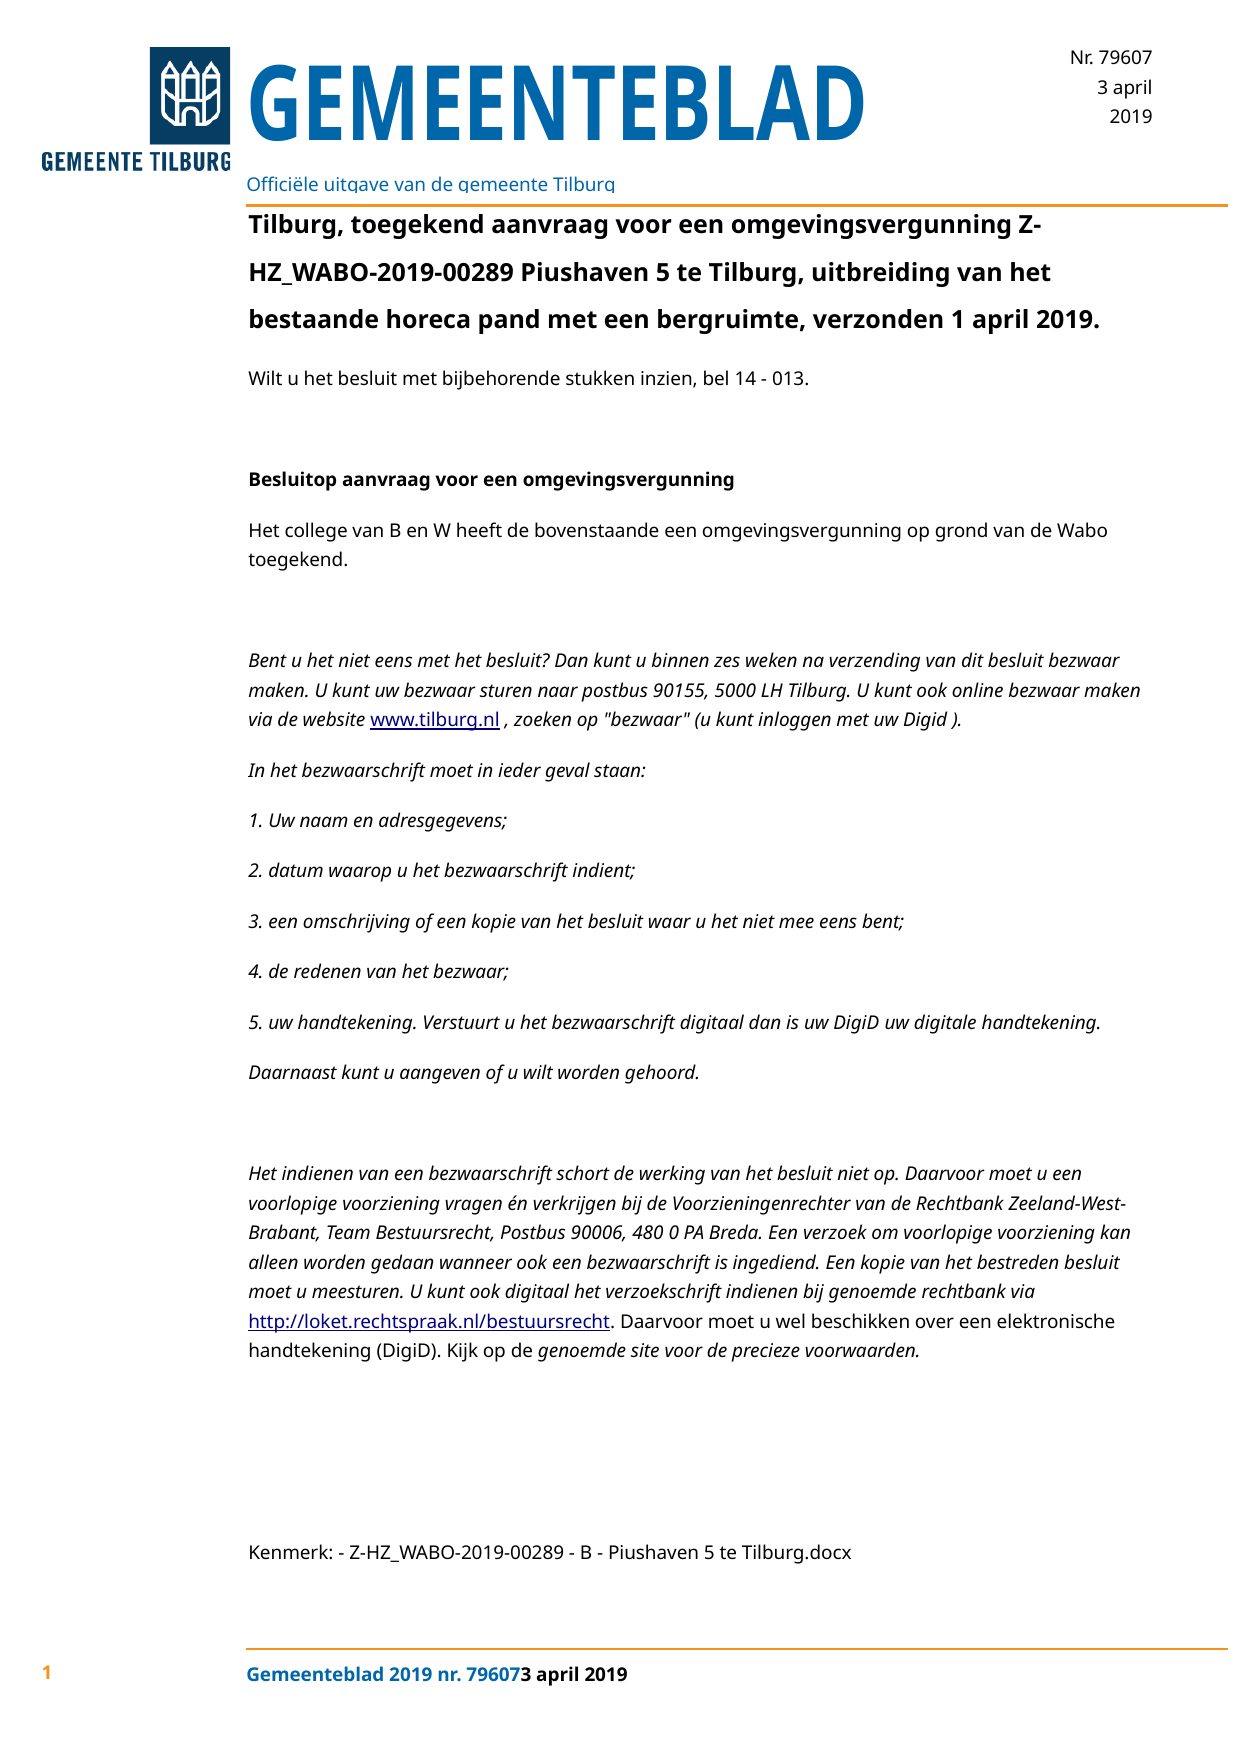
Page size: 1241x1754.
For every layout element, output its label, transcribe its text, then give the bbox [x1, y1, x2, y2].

picture [41, 47, 231, 172]
text Het college van B en W heeft de bovenstaande een omgevingsvergunning op grond van de Wabo toegekend. [248, 517, 1152, 572]
text Kenmerk: - Z-HZ_WABO-2019-00289 - B - Piushaven 5 te Tilburg.docx [248, 1539, 1152, 1565]
text Besluitop aanvraag voor een omgevingsvergunning [248, 466, 1152, 492]
text Bent u het niet eens met het besluit? Dan kunt u binnen zes weken na verzending van dit besluit bezwaar maken. U kunt uw bezwaar sturen naar postbus 90155, 5000 LH Tilburg. U kunt ook online bezwaar maken via de website www.tilburg.nl , zoeken op "bezwaar" (u kunt inloggen met uw Digid ). [248, 647, 1152, 732]
text Daarnaast kunt u aangeven of u wilt worden gehoord. [248, 1059, 1152, 1085]
text 5. uw handtekening. Verstuurt u het bezwaarschrift digitaal dan is uw DigiD uw digitale handtekening. [248, 1009, 1152, 1034]
text Het indienen van een bezwaarschrift schort de werking van het besluit niet op. Daarvoor moet u een voorlopige voorziening vragen én verkrijgen bij de Voorzieningenrechter van de Rechtbank Zeeland-West-Brabant, Team Bestuursrecht, Postbus 90006, 480 0 PA Breda. Een verzoek om voorlopige voorziening kan alleen worden gedaan wanneer ook een bezwaarschrift is ingediend. Een kopie van het bestreden besluit moet u meesturen. U kunt ook digitaal het verzoekschrift indienen bij genoemde rechtbank via http://loket.rechtspraak.nl/bestuursrecht. Daarvoor moet u wel beschikken over een elektronische handtekening (DigiD). Kijk op de genoemde site voor de precieze voorwaarden. [248, 1160, 1152, 1363]
text 1. Uw naam en adresgegevens; [248, 807, 1152, 833]
text Wilt u het besluit met bijbehorende stukken inzien, bel 14 - 013. [248, 366, 1152, 391]
text 2. datum waarop u het bezwaarschrift indient; [248, 858, 1152, 883]
text 3. een omschrijving of een kopie van het besluit waar u het niet mee eens bent; [248, 908, 1152, 934]
text 4. de redenen van het bezwaar; [248, 958, 1152, 984]
text Tilburg, toegekend aanvraag voor een omgevingsvergunning Z-HZ_WABO-2019-00289 Piushaven 5 te Tilburg, uitbreiding van het bestaande horeca pand met een bergruimte, verzonden 1 april 2019. [248, 207, 1152, 336]
text In het bezwaarschrift moet in ieder geval staan: [248, 757, 1152, 782]
